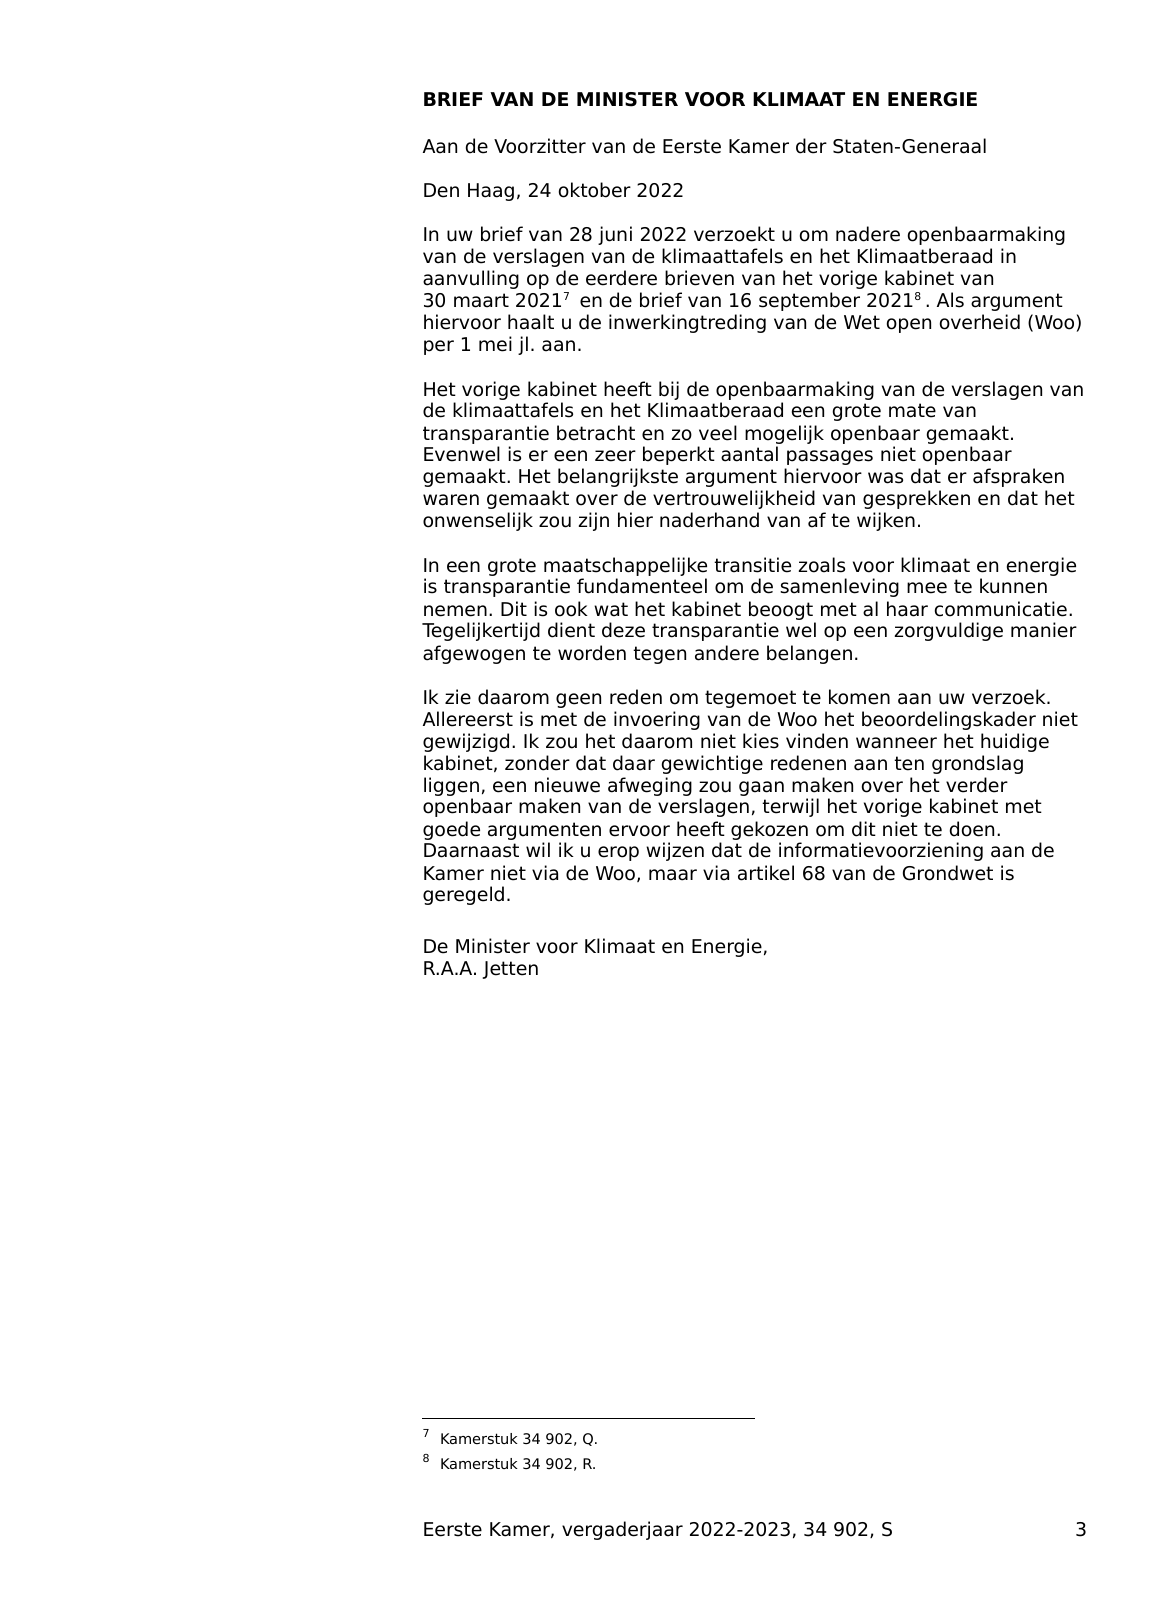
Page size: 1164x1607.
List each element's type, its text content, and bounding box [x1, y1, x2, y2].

text Ik zie daarom geen reden om tegemoet te komen aan uw verzoek. Allereerst is met de invoering van de Woo het beoordelingskader niet gewijzigd. Ik zou het daarom niet kies vinden wanneer het huidige kabinet, zonder dat daar gewichtige redenen aan ten grondslag liggen, een nieuwe afweging zou gaan maken over het verder openbaar maken van de verslagen, terwijl het vorige kabinet met goede argumenten ervoor heeft gekozen om dit niet te doen. Daarnaast wil ik u erop wijzen dat de informatievoorziening aan de Kamer niet via de Woo, maar via artikel 68 van de Grondwet is geregeld. [422, 687, 1087, 906]
text De Minister voor Klimaat en Energie, R.A.A. Jetten [422, 936, 1087, 980]
text In uw brief van 28 juni 2022 verzoekt u om nadere openbaarmaking van de verslagen van de klimaattafels en het Klimaatberaad in aanvulling op de eerdere brieven van het vorige kabinet van 30 maart 2021 en de brief van 16 september 2021. Als argument hiervoor haalt u de inwerkingtreding van de Wet open overheid (Woo) per 1 mei jl. aan. [422, 224, 1087, 356]
text Kamerstuk 34 902, R. [422, 1452, 1087, 1474]
text Aan de Voorzitter van de Eerste Kamer der Staten-Generaal [422, 136, 1087, 158]
text Kamerstuk 34 902, Q. [422, 1427, 1087, 1449]
subtitle BRIEF VAN DE MINISTER VOOR KLIMAAT EN ENERGIE [422, 89, 1087, 111]
text In een grote maatschappelijke transitie zoals voor klimaat en energie is transparantie fundamenteel om de samenleving mee te kunnen nemen. Dit is ook wat het kabinet beoogt met al haar communicatie. Tegelijkertijd dient deze transparantie wel op een zorgvuldige manier afgewogen te worden tegen andere belangen. [422, 554, 1087, 664]
text Het vorige kabinet heeft bij de openbaarmaking van de verslagen van de klimaattafels en het Klimaatberaad een grote mate van transparantie betracht en zo veel mogelijk openbaar gemaakt. Evenwel is er een zeer beperkt aantal passages niet openbaar gemaakt. Het belangrijkste argument hiervoor was dat er afspraken waren gemaakt over de vertrouwelijkheid van gesprekken en dat het onwenselijk zou zijn hier naderhand van af te wijken. [422, 378, 1087, 532]
text Den Haag, 24 oktober 2022 [422, 180, 1087, 202]
